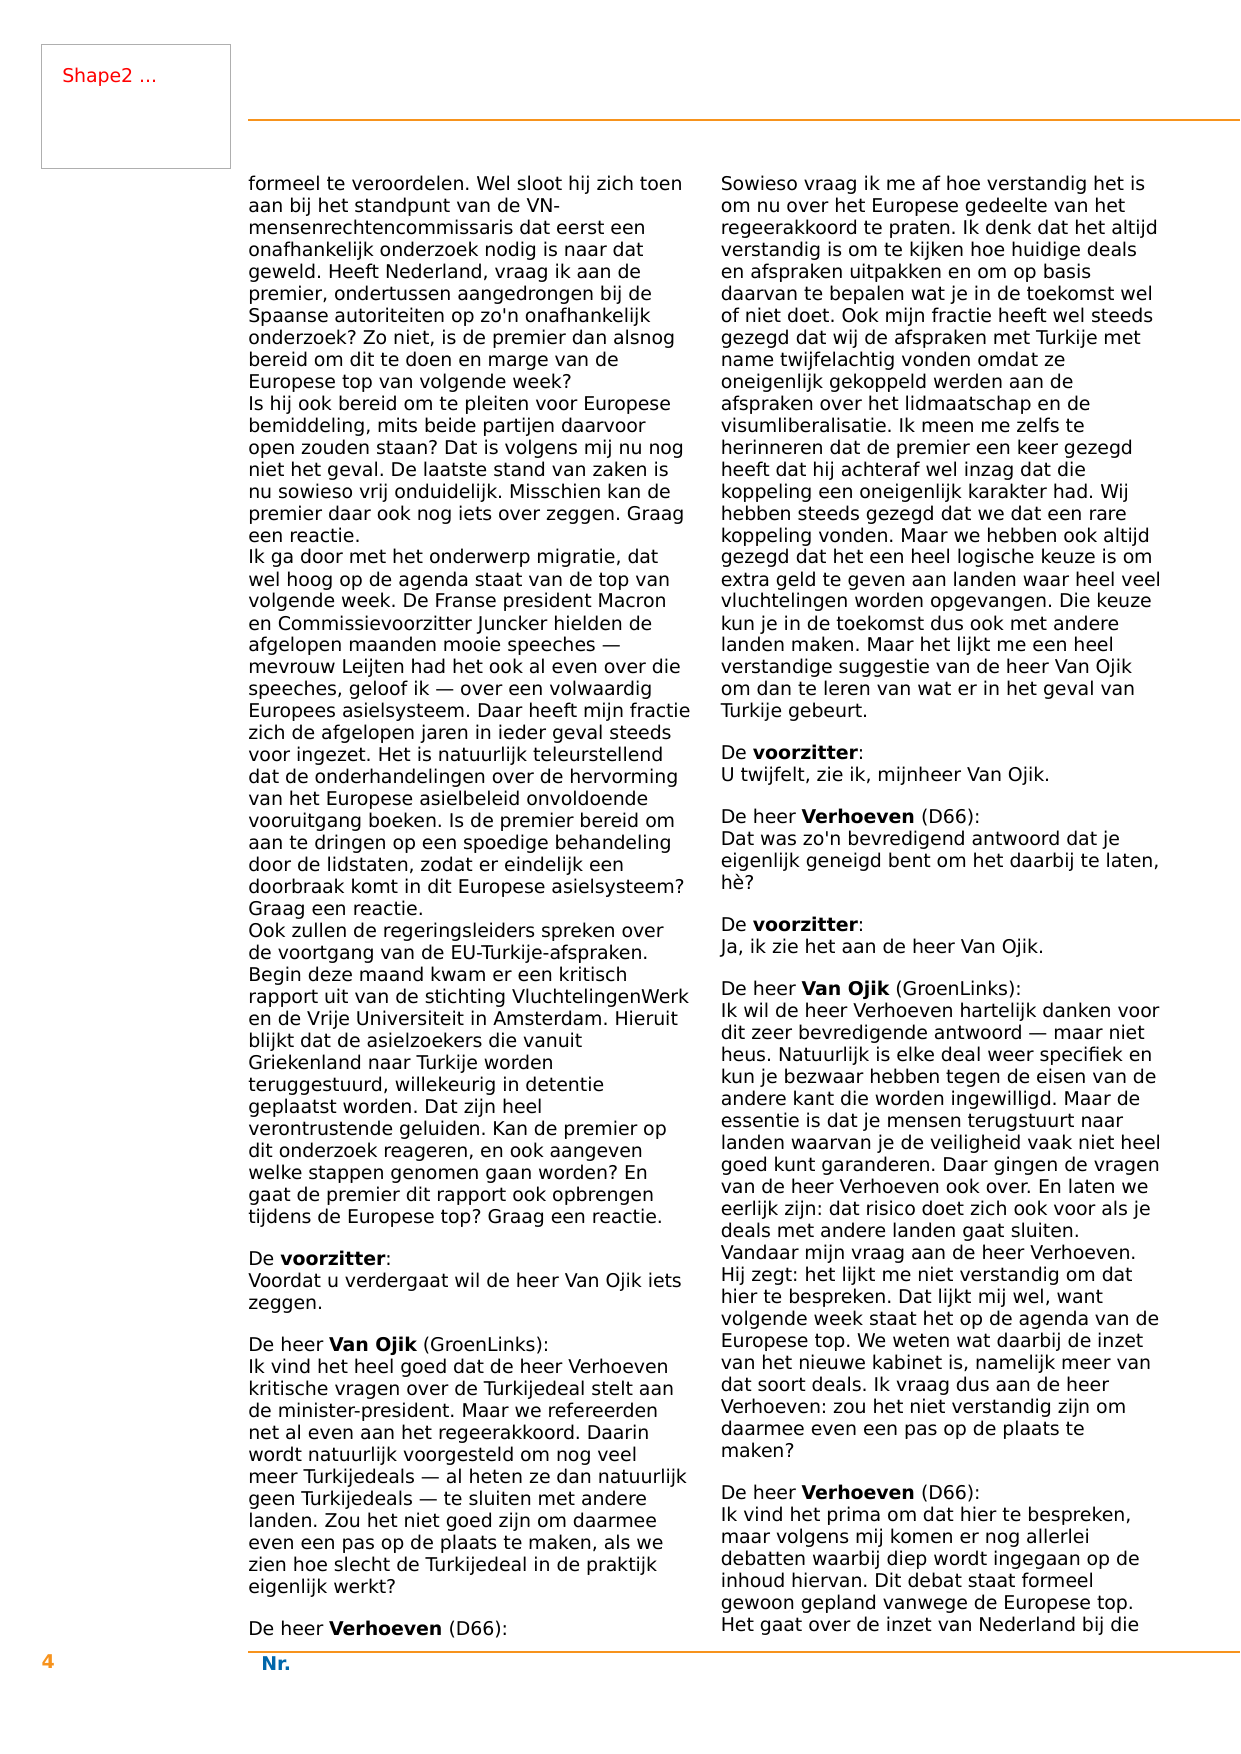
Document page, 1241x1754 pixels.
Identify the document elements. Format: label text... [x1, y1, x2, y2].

text De heer Van Ojik (GroenLinks): [248, 1334, 691, 1356]
text formeel te veroordelen. Wel sloot hij zich toen aan bij het standpunt van de VN-mensenrechtencommissaris dat eerst een onafhankelijk onderzoek nodig is naar dat geweld. Heeft Nederland, vraag ik aan de premier, ondertussen aangedrongen bij de Spaanse autoriteiten op zo'n onafhankelijk onderzoek? Zo niet, is de premier dan alsnog bereid om dit te doen en marge van de Europese top van volgende week? [248, 173, 691, 393]
text De heer Verhoeven (D66): [721, 1482, 1163, 1504]
text De heer Van Ojik (GroenLinks): [721, 978, 1163, 1000]
text Dat was zo'n bevredigend antwoord dat je eigenlijk geneigd bent om het daarbij te laten, hè? [721, 828, 1163, 894]
text Ik ga door met het onderwerp migratie, dat wel hoog op de agenda staat van de top van volgende week. De Franse president Macron en Commissievoorzitter Juncker hielden de afgelopen maanden mooie speeches — mevrouw Leijten had het ook al even over die speeches, geloof ik — over een volwaardig Europees asielsysteem. Daar heeft mijn fractie zich de afgelopen jaren in ieder geval steeds voor ingezet. Het is natuurlijk teleurstellend dat de onderhandelingen over de hervorming van het Europese asielbeleid onvoldoende vooruitgang boeken. Is de premier bereid om aan te dringen op een spoedige behandeling door de lidstaten, zodat er eindelijk een doorbraak komt in dit Europese asielsysteem? Graag een reactie. [248, 546, 691, 920]
text De voorzitter: [721, 914, 1163, 936]
text Sowieso vraag ik me af hoe verstandig het is om nu over het Europese gedeelte van het regeerakkoord te praten. Ik denk dat het altijd verstandig is om te kijken hoe huidige deals en afspraken uitpakken en om op basis daarvan te bepalen wat je in de toekomst wel of niet doet. Ook mijn fractie heeft wel steeds gezegd dat wij de afspraken met Turkije met name twijfelachtig vonden omdat ze oneigenlijk gekoppeld werden aan de afspraken over het lidmaatschap en de visumliberalisatie. Ik meen me zelfs te herinneren dat de premier een keer gezegd heeft dat hij achteraf wel inzag dat die koppeling een oneigenlijk karakter had. Wij hebben steeds gezegd dat we dat een rare koppeling vonden. Maar we hebben ook altijd gezegd dat het een heel logische keuze is om extra geld te geven aan landen waar heel veel vluchtelingen worden opgevangen. Die keuze kun je in de toekomst dus ook met andere landen maken. Maar het lijkt me een heel verstandige suggestie van de heer Van Ojik om dan te leren van wat er in het geval van Turkije gebeurt. [721, 173, 1163, 722]
text De voorzitter: [721, 742, 1163, 764]
text Is hij ook bereid om te pleiten voor Europese bemiddeling, mits beide partijen daarvoor open zouden staan? Dat is volgens mij nu nog niet het geval. De laatste stand van zaken is nu sowieso vrij onduidelijk. Misschien kan de premier daar ook nog iets over zeggen. Graag een reactie. [248, 393, 691, 546]
text Voordat u verdergaat wil de heer Van Ojik iets zeggen. [248, 1270, 691, 1314]
text De heer Verhoeven (D66): [721, 806, 1163, 828]
text Ik vind het heel goed dat de heer Verhoeven kritische vragen over de Turkijedeal stelt aan de minister-president. Maar we refereerden net al even aan het regeerakkoord. Daarin wordt natuurlijk voorgesteld om nog veel meer Turkijedeals — al heten ze dan natuurlijk geen Turkijedeals — te sluiten met andere landen. Zou het niet goed zijn om daarmee even een pas op de plaats te maken, als we zien hoe slecht de Turkijedeal in de praktijk eigenlijk werkt? [248, 1356, 691, 1597]
text Ook zullen de regeringsleiders spreken over de voortgang van de EU-Turkije-afspraken. Begin deze maand kwam er een kritisch rapport uit van de stichting VluchtelingenWerk en de Vrije Universiteit in Amsterdam. Hieruit blijkt dat de asielzoekers die vanuit Griekenland naar Turkije worden teruggestuurd, willekeurig in detentie geplaatst worden. Dat zijn heel verontrustende geluiden. Kan de premier op dit onderzoek reageren, en ook aangeven welke stappen genomen gaan worden? En gaat de premier dit rapport ook opbrengen tijdens de Europese top? Graag een reactie. [248, 920, 691, 1228]
text De heer Verhoeven (D66): [248, 1617, 691, 1639]
text Ik wil de heer Verhoeven hartelijk danken voor dit zeer bevredigende antwoord — maar niet heus. Natuurlijk is elke deal weer specifiek en kun je bezwaar hebben tegen de eisen van de andere kant die worden ingewilligd. Maar de essentie is dat je mensen terugstuurt naar landen waarvan je de veiligheid vaak niet heel goed kunt garanderen. Daar gingen de vragen van de heer Verhoeven ook over. En laten we eerlijk zijn: dat risico doet zich ook voor als je deals met andere landen gaat sluiten. Vandaar mijn vraag aan de heer Verhoeven. Hij zegt: het lijkt me niet verstandig om dat hier te bespreken. Dat lijkt mij wel, want volgende week staat het op de agenda van de Europese top. We weten wat daarbij de inzet van het nieuwe kabinet is, namelijk meer van dat soort deals. Ik vraag dus aan de heer Verhoeven: zou het niet verstandig zijn om daarmee even een pas op de plaats te maken? [721, 1000, 1163, 1462]
text Ja, ik zie het aan de heer Van Ojik. [721, 936, 1163, 958]
text Ik vind het prima om dat hier te bespreken, maar volgens mij komen er nog allerlei debatten waarbij diep wordt ingegaan op de inhoud hiervan. Dit debat staat formeel gewoon gepland vanwege de Europese top. Het gaat over de inzet van Nederland bij die [721, 1504, 1163, 1636]
text U twijfelt, zie ik, mijnheer Van Ojik. [721, 764, 1163, 786]
text De voorzitter: [248, 1248, 691, 1270]
